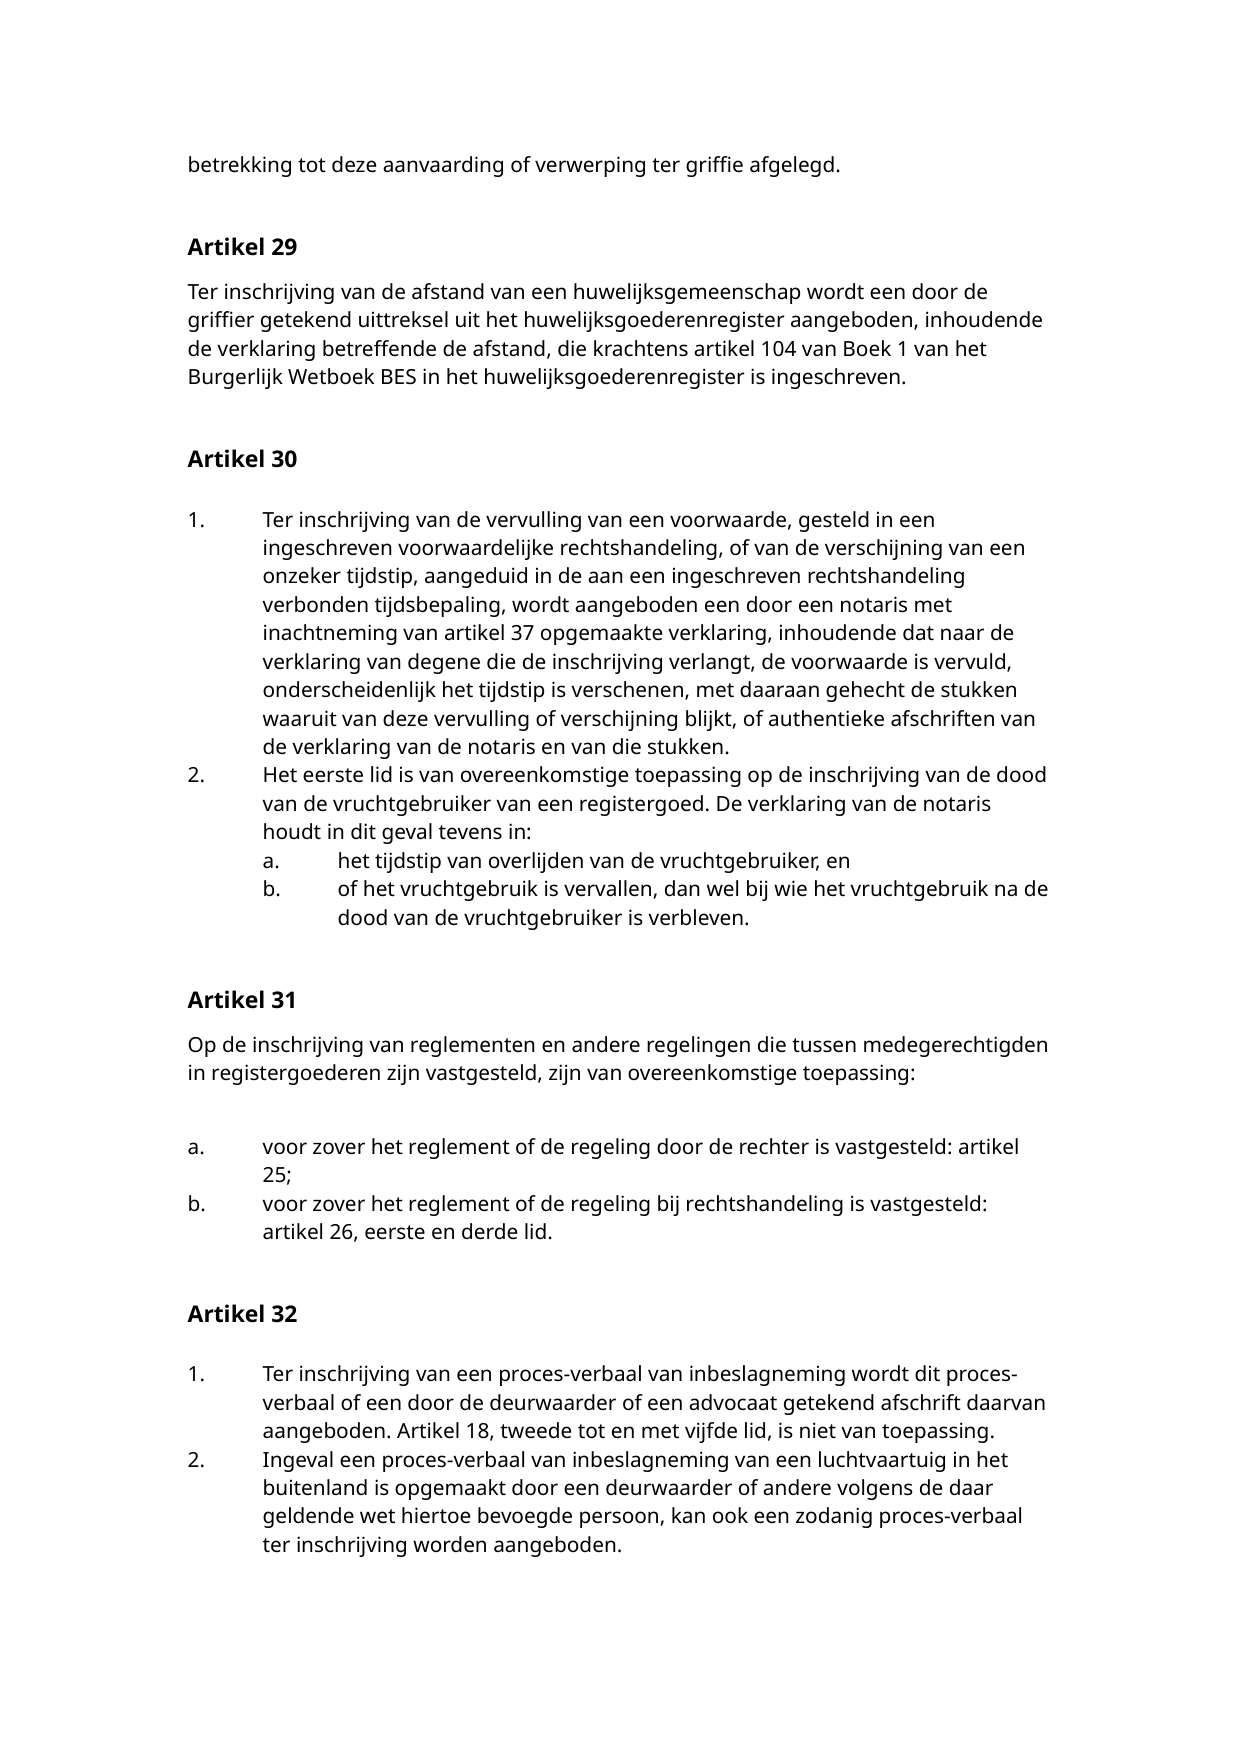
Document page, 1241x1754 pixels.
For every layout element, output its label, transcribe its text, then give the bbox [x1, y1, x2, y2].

list voor zover het reglement of de regeling door de rechter is vastgesteld: artikel 25; [187, 1132, 1053, 1189]
subtitle Artikel 30 [187, 443, 1053, 475]
text Ter inschrijving van de afstand van een huwelijksgemeenschap wordt een door de griffier getekend uittreksel uit het huwelijksgoederenregister aangeboden, inhoudende de verklaring betreffende de afstand, die krachtens artikel 104 van Boek 1 van het Burgerlijk Wetboek BES in het huwelijksgoederenregister is ingeschreven. [187, 277, 1053, 391]
list of het vruchtgebruik is vervallen, dan wel bij wie het vruchtgebruik na de dood van de vruchtgebruiker is verbleven. [262, 874, 1053, 931]
list voor zover het reglement of de regeling bij rechtshandeling is vastgesteld: artikel 26, eerste en derde lid. [187, 1189, 1053, 1246]
list Het eerste lid is van overeenkomstige toepassing op de inschrijving van de dood van de vruchtgebruiker van een registergoed. De verklaring van de notaris houdt in dit geval tevens in: [187, 761, 1053, 846]
list Ingeval een proces-verbaal van inbeslagneming van een luchtvaartuig in het buitenland is opgemaakt door een deurwaarder of andere volgens de daar geldende wet hiertoe bevoegde persoon, kan ook een zodanig proces-verbaal ter inschrijving worden aangeboden. [187, 1445, 1053, 1558]
text Op de inschrijving van reglementen en andere regelingen die tussen medegerechtigden in registergoederen zijn vastgesteld, zijn van overeenkomstige toepassing: [187, 1030, 1053, 1087]
list het tijdstip van overlijden van de vruchtgebruiker, en [262, 846, 1053, 874]
list Ter inschrijving van de vervulling van een voorwaarde, gesteld in een ingeschreven voorwaardelijke rechtshandeling, of van de verschijning van een onzeker tijdstip, aangeduid in de aan een ingeschreven rechtshandeling verbonden tijdsbepaling, wordt aangeboden een door een notaris met inachtneming van artikel 37 opgemaakte verklaring, inhoudende dat naar de verklaring van degene die de inschrijving verlangt, de voorwaarde is vervuld, onderscheidenlijk het tijdstip is verschenen, met daaraan gehecht de stukken waaruit van deze vervulling of verschijning blijkt, of authentieke afschriften van de verklaring van de notaris en van die stukken. [187, 505, 1053, 761]
subtitle Artikel 31 [187, 984, 1053, 1015]
subtitle Artikel 32 [187, 1298, 1053, 1329]
list Ter inschrijving van een proces-verbaal van inbeslagneming wordt dit proces-verbaal of een door de deurwaarder of een advocaat getekend afschrift daarvan aangeboden. Artikel 18, tweede tot en met vijfde lid, is niet van toepassing. [187, 1359, 1053, 1445]
text betrekking tot deze aanvaarding of verwerping ter griffie afgelegd. [187, 150, 1053, 178]
subtitle Artikel 29 [187, 231, 1053, 262]
